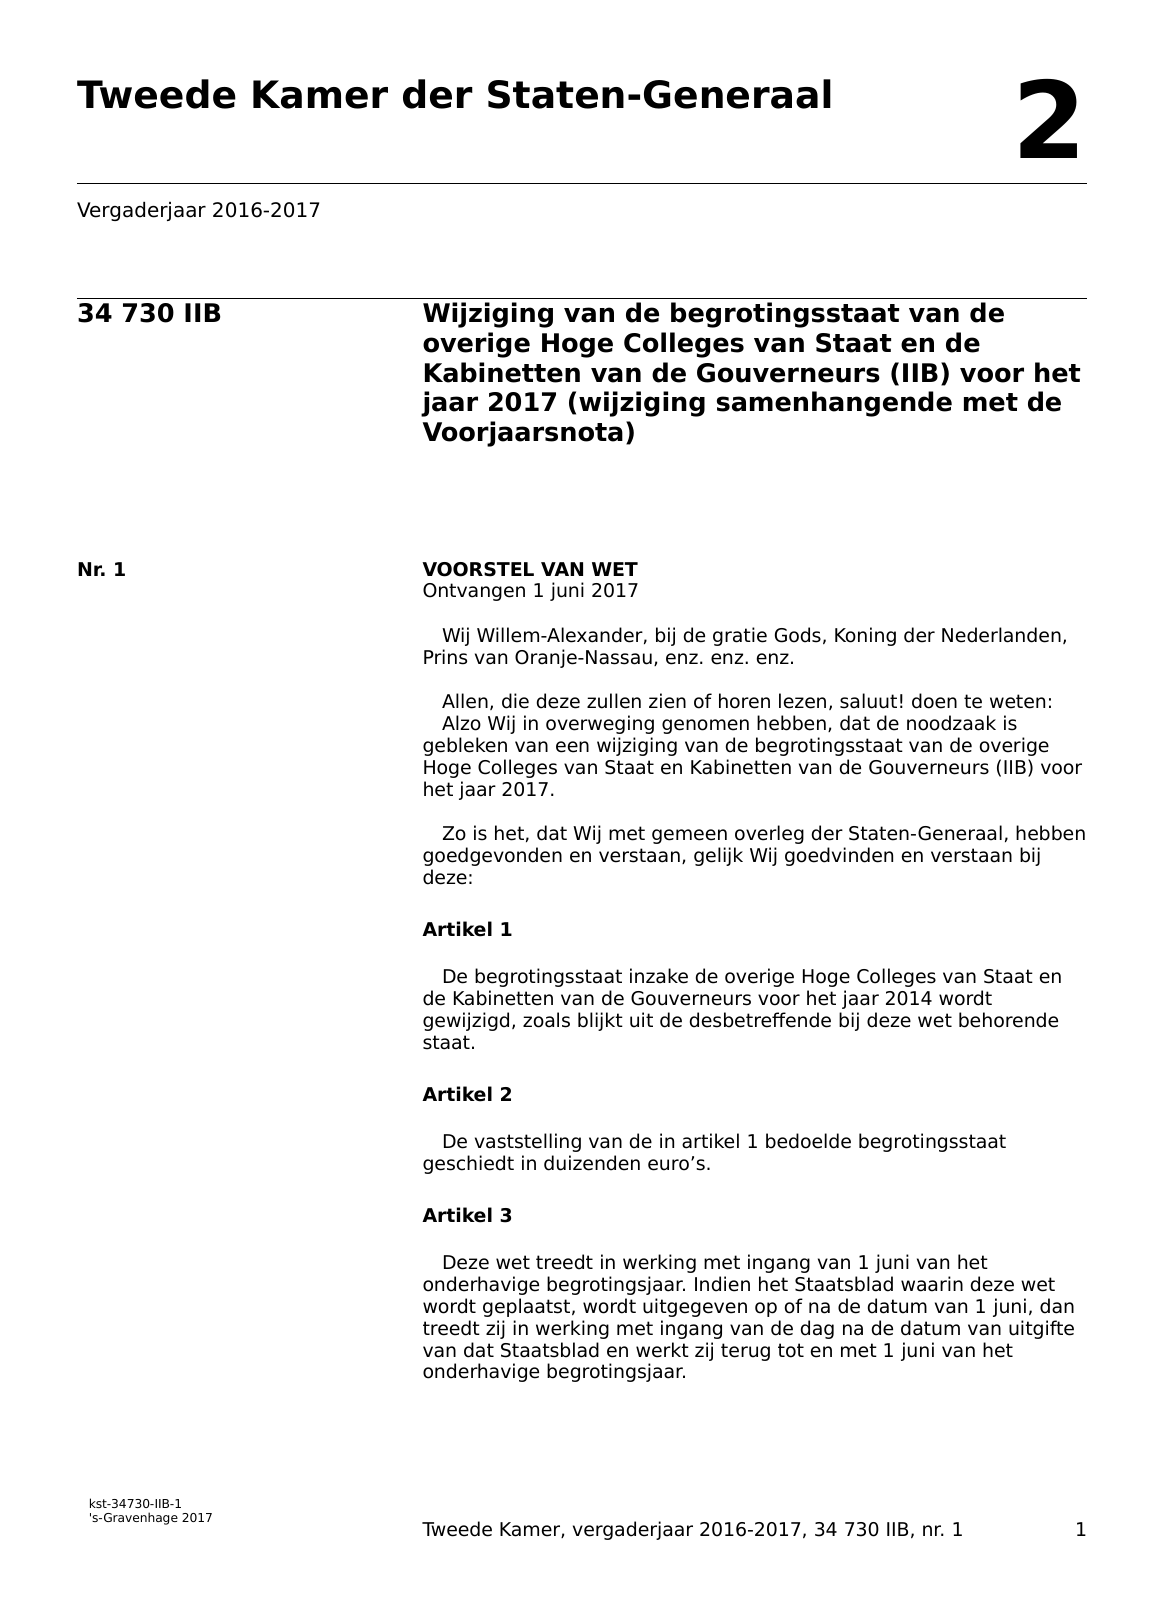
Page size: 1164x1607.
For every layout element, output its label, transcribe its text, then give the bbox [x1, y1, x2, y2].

text 's-Gravenhage 2017 [88, 1511, 323, 1525]
text De begrotingsstaat inzake de overige Hoge Colleges van Staat en de Kabinetten van de Gouverneurs voor het jaar 2014 wordt gewijzigd, zoals blijkt uit de desbetreffende bij deze wet behorende staat. [422, 966, 1087, 1054]
text kst-34730-IIB-1 [88, 1497, 323, 1511]
subtitle Artikel 2 [422, 1084, 1087, 1106]
text De vaststelling van de in artikel 1 bedoelde begrotingsstaat geschiedt in duizenden euro’s. [422, 1131, 1087, 1174]
table_header 2 [886, 59, 1087, 183]
text Ontvangen 1 juni 2017 [422, 580, 1087, 602]
subtitle Nr. 1 VOORSTEL VAN WET [77, 558, 1087, 580]
subtitle Artikel 1 [422, 919, 1087, 941]
table_header Tweede Kamer der Staten-Generaal [77, 59, 886, 183]
subtitle 34 730 IIB Wijziging van de begrotingsstaat van de overige Hoge Colleges van Staat en de Kabinetten van de Gouverneurs (IIB) voor het jaar 2017 (wijziging samenhangende met de Voorjaarsnota) [77, 299, 1087, 447]
text Zo is het, dat Wij met gemeen overleg der Staten-Generaal, hebben goedgevonden en verstaan, gelijk Wij goedvinden en verstaan bij deze: [422, 823, 1087, 889]
text Deze wet treedt in werking met ingang van 1 juni van het onderhavige begrotingsjaar. Indien het Staatsblad waarin deze wet wordt geplaatst, wordt uitgegeven op of na de datum van 1 juni, dan treedt zij in werking met ingang van de dag na de datum van uitgifte van dat Staatsblad en werkt zij terug tot en met 1 juni van het onderhavige begrotingsjaar. [422, 1252, 1087, 1383]
text Alzo Wij in overweging genomen hebben, dat de noodzaak is gebleken van een wijziging van de begrotingsstaat van de overige Hoge Colleges van Staat en Kabinetten van de Gouverneurs (IIB) voor het jaar 2017. [422, 713, 1087, 801]
table_cell Vergaderjaar 2016-2017 [77, 184, 1087, 298]
text Allen, die deze zullen zien of horen lezen, saluut! doen te weten: [422, 691, 1087, 713]
text Wij Willem-Alexander, bij de gratie Gods, Koning der Nederlanden, Prins van Oranje-Nassau, enz. enz. enz. [422, 624, 1087, 668]
subtitle Artikel 3 [422, 1204, 1087, 1227]
